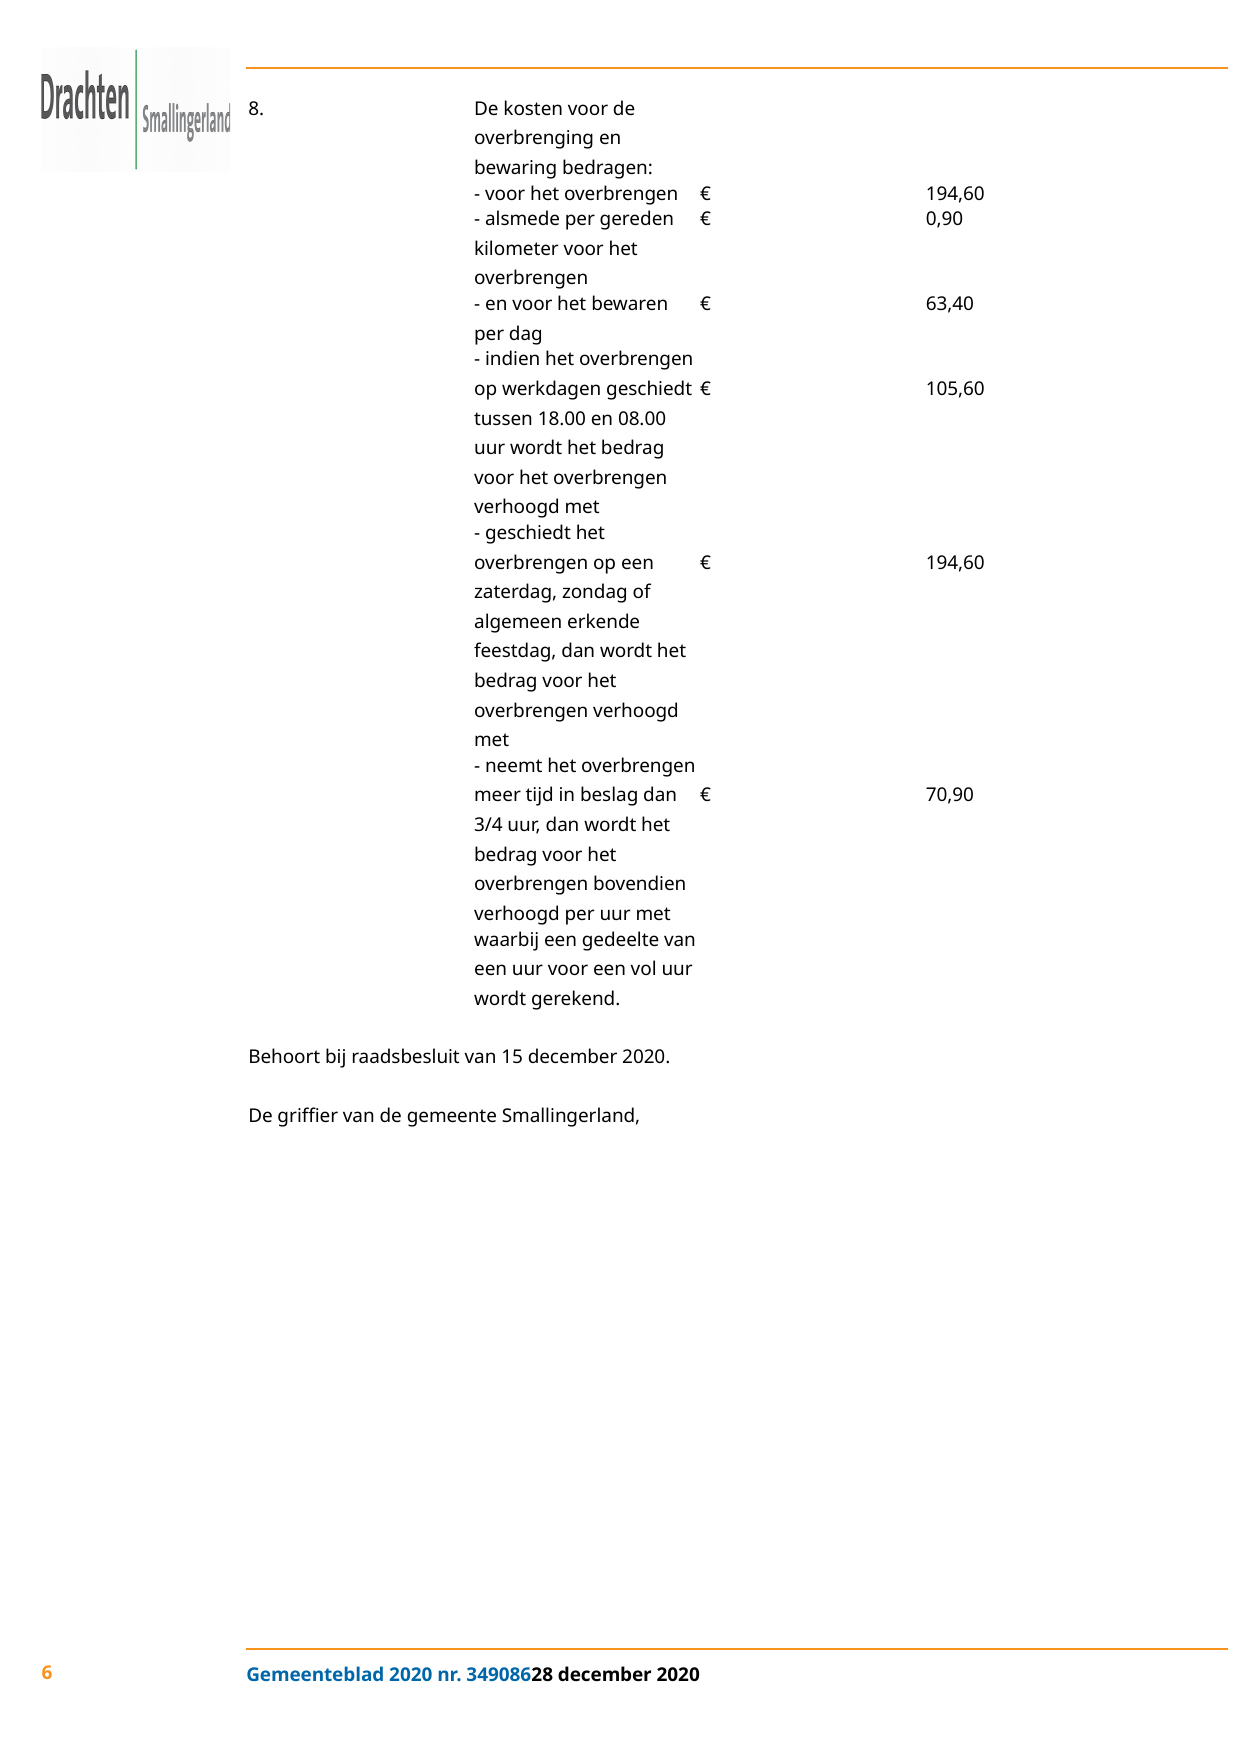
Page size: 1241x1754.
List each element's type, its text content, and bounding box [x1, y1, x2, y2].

table_cell [248, 290, 474, 346]
table_cell € [700, 752, 926, 926]
table_cell [248, 926, 474, 1011]
table_cell waarbij een gedeelte van een uur voor een vol uur wordt gerekend. [474, 926, 700, 1011]
table_cell 0,90 [926, 205, 1152, 290]
table_cell - alsmede per gereden kilometer voor het overbrengen [474, 205, 700, 290]
table_cell - voor het overbrengen [474, 180, 700, 205]
picture [41, 47, 231, 172]
table_cell [248, 519, 474, 752]
table_cell - indien het overbrengen op werkdagen geschiedt tussen 18.00 en 08.00 uur wordt het bedrag voor het overbrengen verhoogd met [474, 346, 700, 519]
text Behoort bij raadsbesluit van 15 december 2020. [248, 1043, 1152, 1069]
table_cell 70,90 [926, 752, 1152, 926]
table_cell [700, 95, 926, 180]
table_cell 8. [248, 95, 474, 180]
table_cell € [700, 205, 926, 290]
table_cell [248, 205, 474, 290]
table_cell € [700, 346, 926, 519]
table_cell 63,40 [926, 290, 1152, 346]
table_cell De kosten voor de overbrenging en bewaring bedragen: [474, 95, 700, 180]
text De griffier van de gemeente Smallingerland, [248, 1103, 1152, 1128]
table_cell [248, 180, 474, 205]
table_cell - geschiedt het overbrengen op een zaterdag, zondag of algemeen erkende feestdag, dan wordt het bedrag voor het overbrengen verhoogd met [474, 519, 700, 752]
table_cell - en voor het bewaren per dag [474, 290, 700, 346]
table_cell 105,60 [926, 346, 1152, 519]
table_cell [926, 95, 1152, 180]
table_cell [926, 926, 1152, 1011]
table_cell [248, 346, 474, 519]
table_cell [700, 926, 926, 1011]
table_cell [248, 752, 474, 926]
table_cell 194,60 [926, 519, 1152, 752]
table_cell € [700, 180, 926, 205]
table_cell 194,60 [926, 180, 1152, 205]
table_cell - neemt het overbrengen meer tijd in beslag dan 3/4 uur, dan wordt het bedrag voor het overbrengen bovendien verhoogd per uur met [474, 752, 700, 926]
table_cell € [700, 290, 926, 346]
table_cell € [700, 519, 926, 752]
